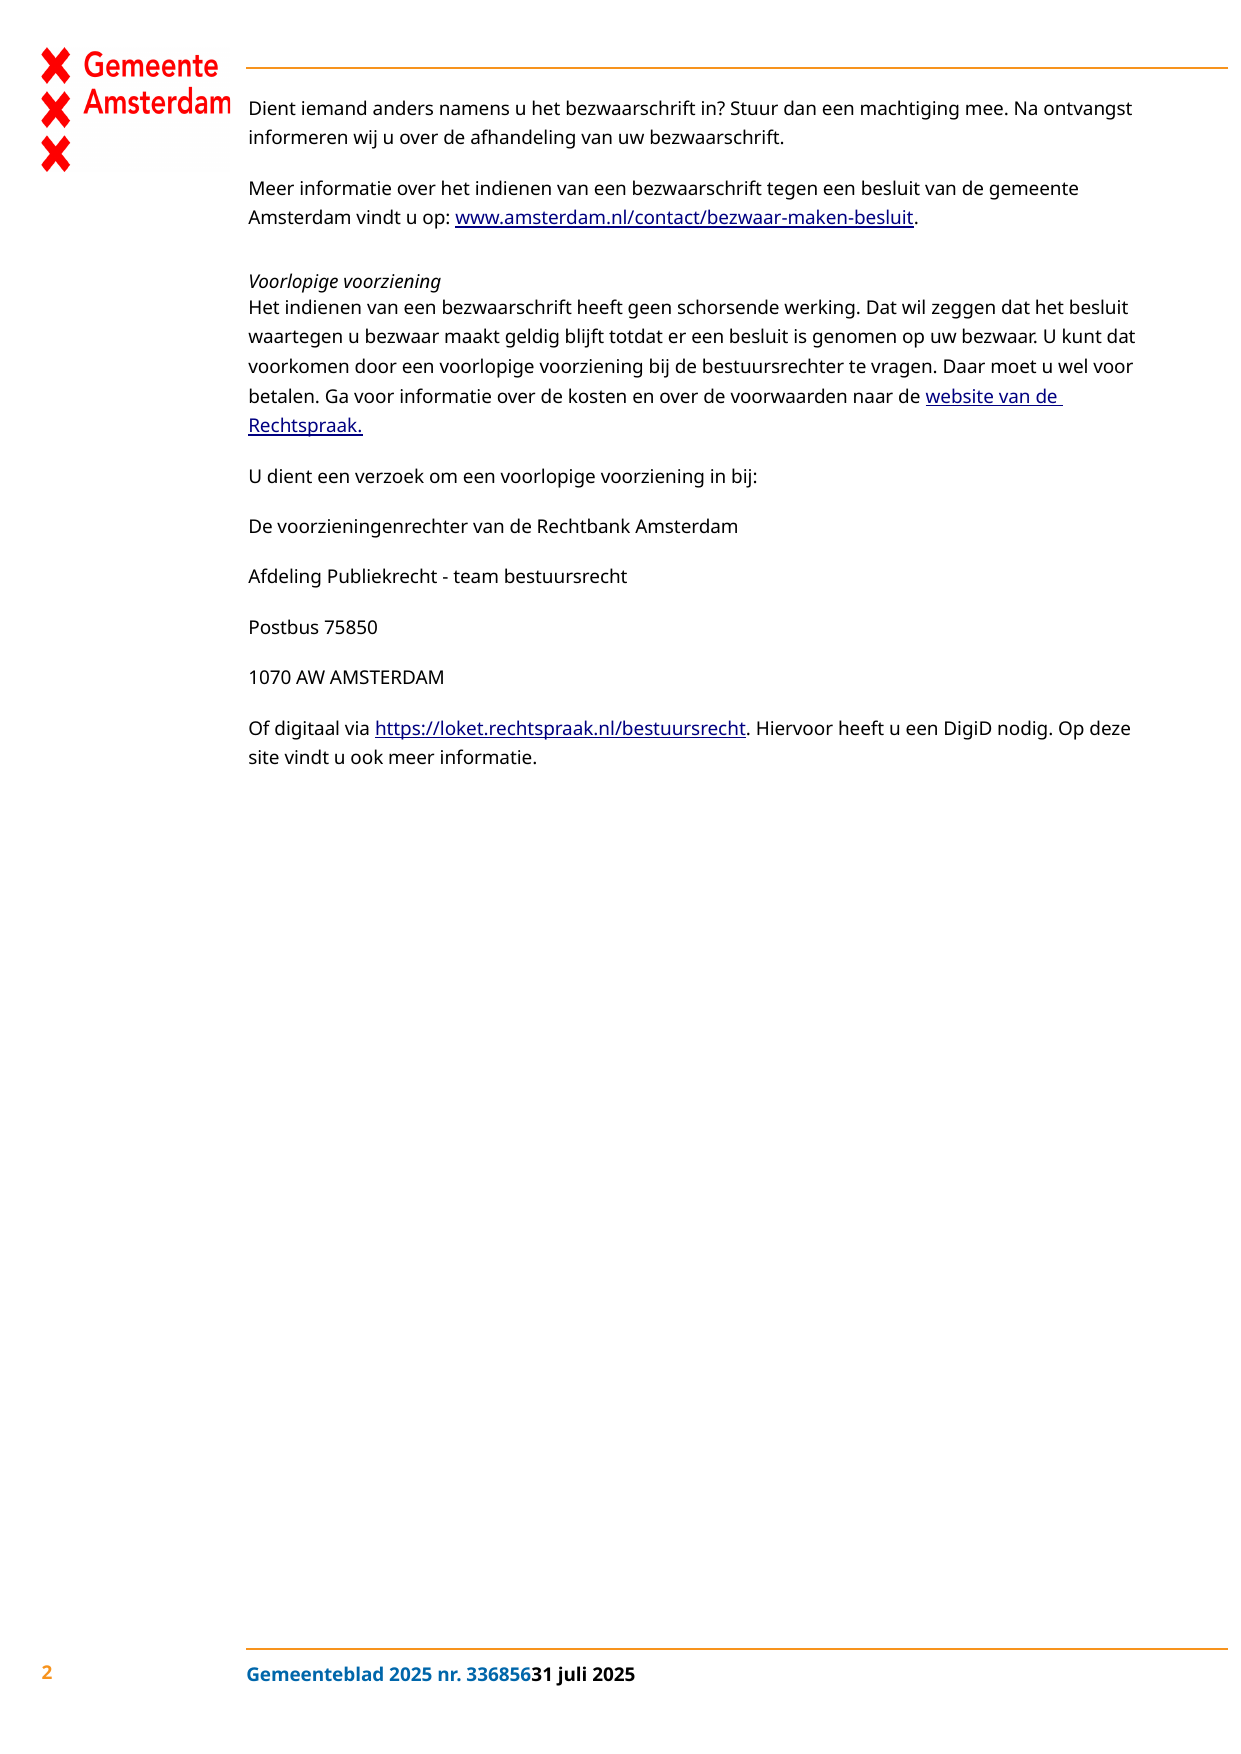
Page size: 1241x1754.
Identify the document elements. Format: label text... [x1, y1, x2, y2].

text Voorlopige voorziening [248, 268, 1152, 294]
text Postbus 75850 [248, 614, 1152, 640]
picture [41, 47, 231, 172]
text U dient een verzoek om een voorlopige voorziening in bij: [248, 463, 1152, 488]
text Meer informatie over het indienen van een bezwaarschrift tegen een besluit van de gemeente Amsterdam vindt u op: www.amsterdam.nl/contact/bezwaar-maken-besluit. [248, 175, 1152, 230]
text 1070 AW AMSTERDAM [248, 664, 1152, 690]
text Dient iemand anders namens u het bezwaarschrift in? Stuur dan een machtiging mee. Na ontvangst informeren wij u over de afhandeling van uw bezwaarschrift. [248, 95, 1152, 150]
text Of digitaal via https://loket.rechtspraak.nl/bestuursrecht. Hiervoor heeft u een DigiD nodig. Op deze site vindt u ook meer informatie. [248, 715, 1152, 770]
text De voorzieningenrechter van de Rechtbank Amsterdam [248, 513, 1152, 539]
text Afdeling Publiekrecht - team bestuursrecht [248, 564, 1152, 589]
text Het indienen van een bezwaarschrift heeft geen schorsende werking. Dat wil zeggen dat het besluit waartegen u bezwaar maakt geldig blijft totdat er een besluit is genomen op uw bezwaar. U kunt dat voorkomen door een voorlopige voorziening bij de bestuursrechter te vragen. Daar moet u wel voor betalen. Ga voor informatie over de kosten en over de voorwaarden naar de website van de Rechtspraak. [248, 294, 1152, 438]
